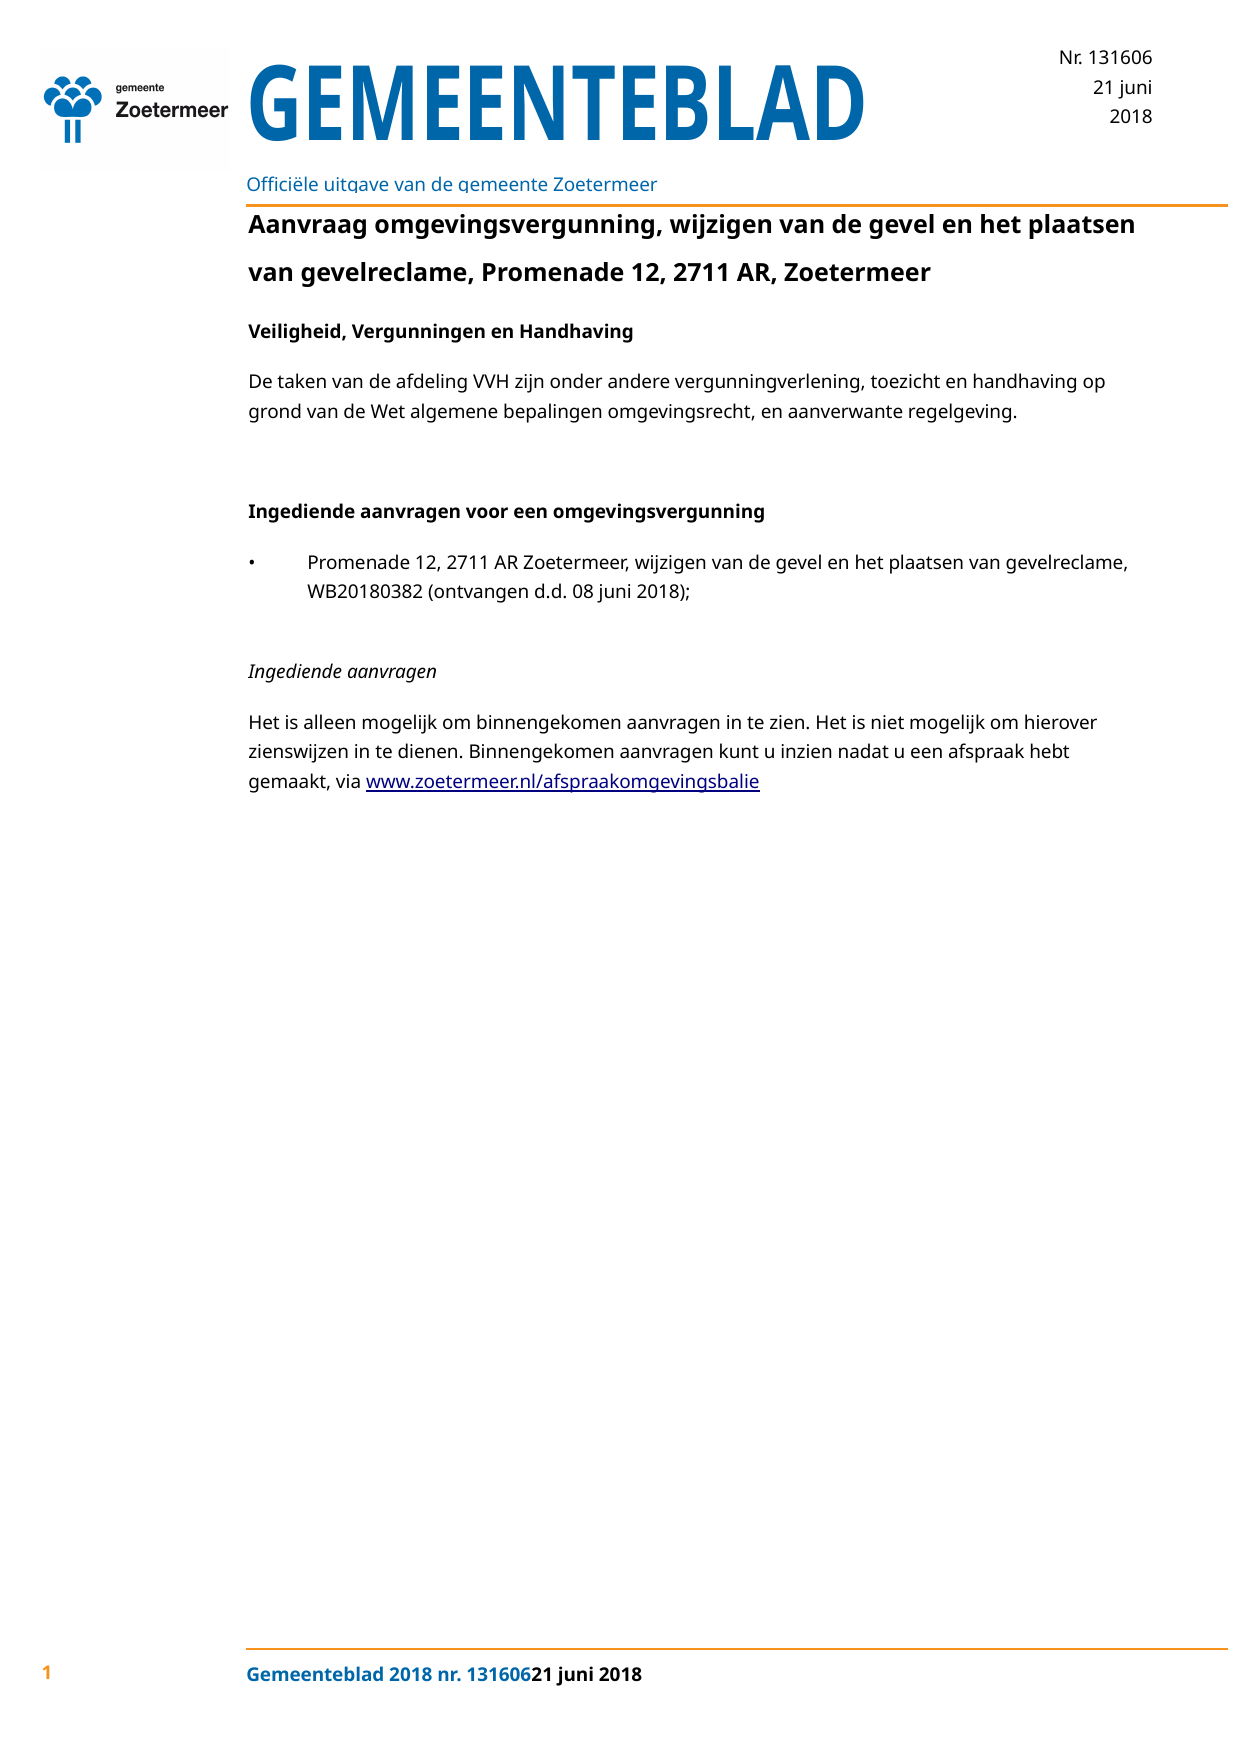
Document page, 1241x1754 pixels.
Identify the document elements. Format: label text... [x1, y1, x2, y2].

text Aanvraag omgevingsvergunning, wijzigen van de gevel en het plaatsen van gevelreclame, Promenade 12, 2711 AR, Zoetermeer [248, 207, 1152, 288]
text Ingediende aanvragen voor een omgevingsvergunning [248, 499, 1152, 524]
text Ingediende aanvragen [248, 659, 1152, 684]
list Promenade 12, 2711 AR Zoetermeer, wijzigen van de gevel en het plaatsen van gevelreclame, WB20180382 (ontvangen d.d. 08 juni 2018); [248, 549, 1152, 604]
picture [41, 47, 231, 172]
text Veiligheid, Vergunningen en Handhaving [248, 318, 1152, 344]
text Het is alleen mogelijk om binnengekomen aanvragen in te zien. Het is niet mogelijk om hierover zienswijzen in te dienen. Binnengekomen aanvragen kunt u inzien nadat u een afspraak hebt gemaakt, via www.zoetermeer.nl/afspraakomgevingsbalie [248, 709, 1152, 794]
text De taken van de afdeling VVH zijn onder andere vergunningverlening, toezicht en handhaving op grond van de Wet algemene bepalingen omgevingsrecht, en aanverwante regelgeving. [248, 368, 1152, 424]
